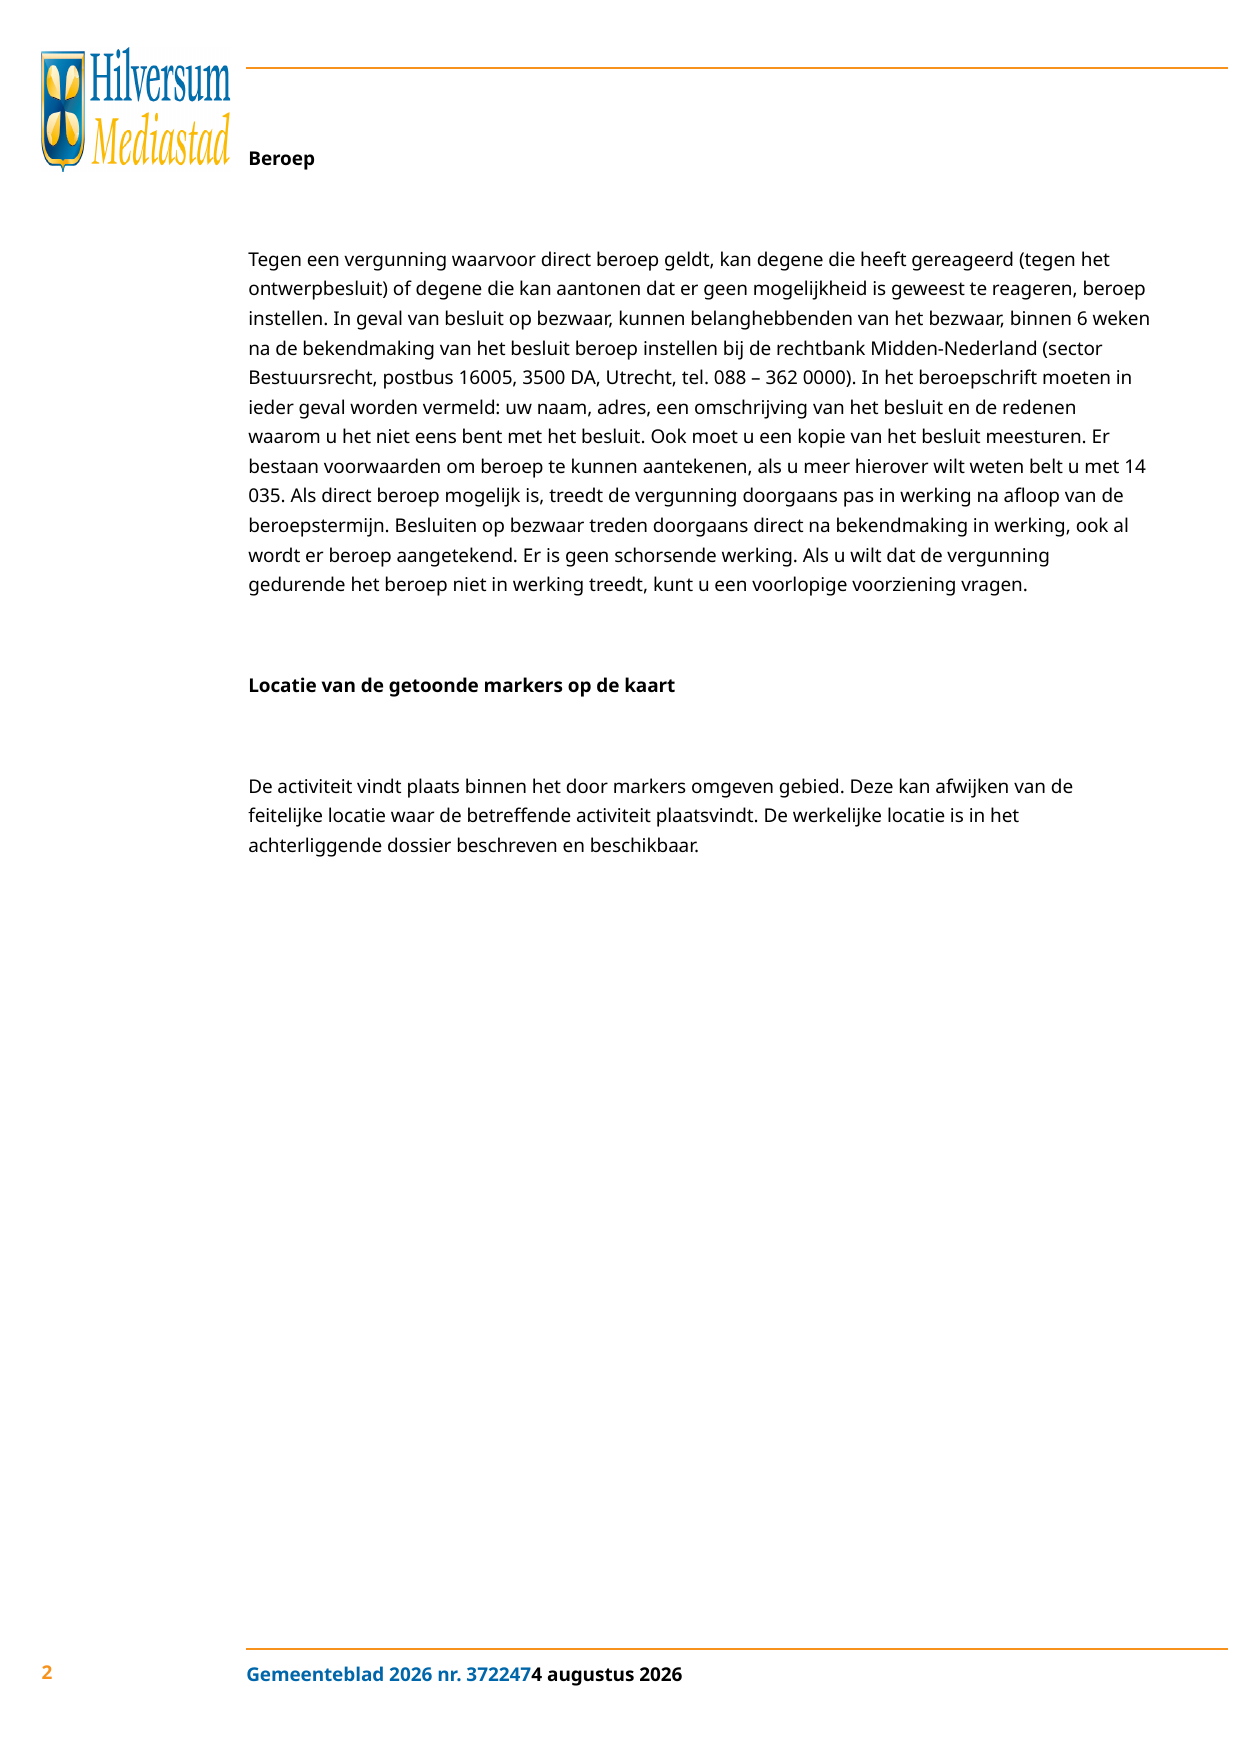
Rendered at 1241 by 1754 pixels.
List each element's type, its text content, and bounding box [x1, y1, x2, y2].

picture [41, 47, 231, 172]
text De activiteit vindt plaats binnen het door markers omgeven gebied. Deze kan afwijken van de feitelijke locatie waar de betreffende activiteit plaatsvindt. De werkelijke locatie is in het achterliggende dossier beschreven en beschikbaar. [248, 773, 1152, 858]
text Locatie van de getoonde markers op de kaart [248, 672, 1152, 698]
text Tegen een vergunning waarvoor direct beroep geldt, kan degene die heeft gereageerd (tegen het ontwerpbesluit) of degene die kan aantonen dat er geen mogelijkheid is geweest te reageren, beroep instellen. In geval van besluit op bezwaar, kunnen belanghebbenden van het bezwaar, binnen 6 weken na de bekendmaking van het besluit beroep instellen bij de rechtbank Midden-Nederland (sector Bestuursrecht, postbus 16005, 3500 DA, Utrecht, tel. 088 – 362 0000). In het beroepschrift moeten in ieder geval worden vermeld: uw naam, adres, een omschrijving van het besluit en de redenen waarom u het niet eens bent met het besluit. Ook moet u een kopie van het besluit meesturen. Er bestaan voorwaarden om beroep te kunnen aantekenen, als u meer hierover wilt weten belt u met 14 035. Als direct beroep mogelijk is, treedt de vergunning doorgaans pas in werking na afloop van de beroepstermijn. Besluiten op bezwaar treden doorgaans direct na bekendmaking in werking, ook al wordt er beroep aangetekend. Er is geen schorsende werking. Als u wilt dat de vergunning gedurende het beroep niet in werking treedt, kunt u een voorlopige voorziening vragen. [248, 246, 1152, 597]
text Beroep [248, 145, 1152, 171]
